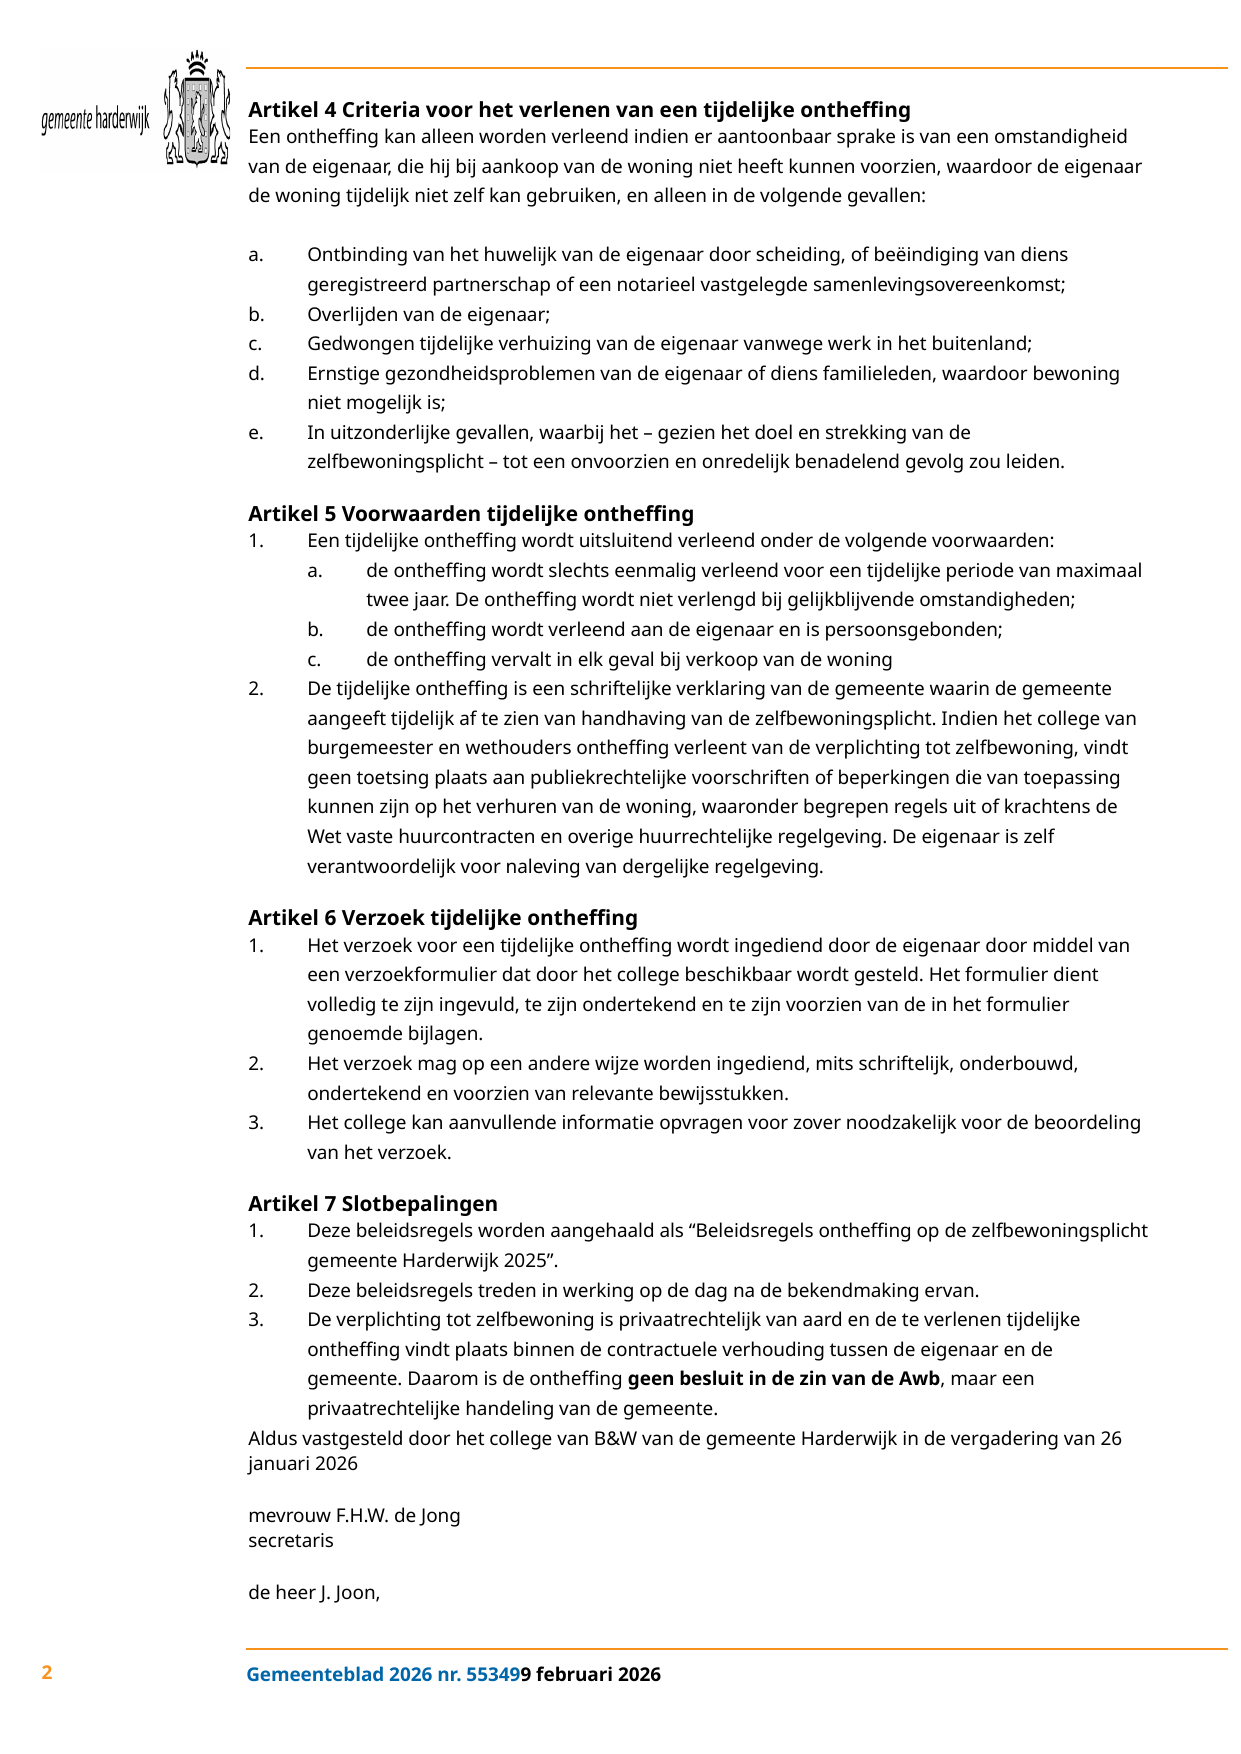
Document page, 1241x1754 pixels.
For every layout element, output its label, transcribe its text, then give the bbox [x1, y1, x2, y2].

text Een ontheffing kan alleen worden verleend indien er aantoonbaar sprake is van een omstandigheid van de eigenaar, die hij bij aankoop van de woning niet heeft kunnen voorzien, waardoor de eigenaar de woning tijdelijk niet zelf kan gebruiken, en alleen in de volgende gevallen: [248, 123, 1152, 208]
list de ontheffing wordt slechts eenmalig verleend voor een tijdelijke periode van maximaal twee jaar. De ontheffing wordt niet verlengd bij gelijkblijvende omstandigheden; [307, 557, 1152, 612]
text Artikel 7 Slotbepalingen [248, 1189, 1152, 1218]
text mevrouw F.H.W. de Jong [248, 1502, 1152, 1528]
list Overlijden van de eigenaar; [248, 301, 1152, 326]
list De tijdelijke ontheffing is een schriftelijke verklaring van de gemeente waarin de gemeente aangeeft tijdelijk af te zien van handhaving van de zelfbewoningsplicht. Indien het college van burgemeester en wethouders ontheffing verleent van de verplichting tot zelfbewoning, vindt geen toetsing plaats aan publiekrechtelijke voorschriften of beperkingen die van toepassing kunnen zijn op het verhuren van de woning, waaronder begrepen regels uit of krachtens de Wet vaste huurcontracten en overige huurrechtelijke regelgeving. De eigenaar is zelf verantwoordelijk voor naleving van dergelijke regelgeving. [248, 675, 1152, 879]
list In uitzonderlijke gevallen, waarbij het – gezien het doel en strekking van de zelfbewoningsplicht – tot een onvoorzien en onredelijk benadelend gevolg zou leiden. [248, 419, 1152, 474]
list Ontbinding van het huwelijk van de eigenaar door scheiding, of beëindiging van diens geregistreerd partnerschap of een notarieel vastgelegde samenlevingsovereenkomst; [248, 242, 1152, 297]
list de ontheffing vervalt in elk geval bij verkoop van de woning [307, 646, 1152, 672]
list Het verzoek voor een tijdelijke ontheffing wordt ingediend door de eigenaar door middel van een verzoekformulier dat door het college beschikbaar wordt gesteld. Het formulier dient volledig te zijn ingevuld, te zijn ondertekend en te zijn voorzien van de in het formulier genoemde bijlagen. [248, 932, 1152, 1046]
list de ontheffing wordt verleend aan de eigenaar en is persoonsgebonden; [307, 616, 1152, 642]
list Deze beleidsregels treden in werking op de dag na de bekendmaking ervan. [248, 1277, 1152, 1303]
list Deze beleidsregels worden aangehaald als “Beleidsregels ontheffing op de zelfbewoningsplicht gemeente Harderwijk 2025”. [248, 1218, 1152, 1273]
list Ernstige gezondheidsproblemen van de eigenaar of diens familieleden, waardoor bewoning niet mogelijk is; [248, 360, 1152, 415]
text de heer J. Joon, [248, 1579, 1152, 1605]
text Artikel 6 Verzoek tijdelijke ontheffing [248, 903, 1152, 932]
list Een tijdelijke ontheffing wordt uitsluitend verleend onder de volgende voorwaarden: [248, 527, 1152, 553]
text secretaris [248, 1528, 1152, 1553]
text Artikel 5 Voorwaarden tijdelijke ontheffing [248, 499, 1152, 527]
list Het verzoek mag op een andere wijze worden ingediend, mits schriftelijk, onderbouwd, ondertekend en voorzien van relevante bewijsstukken. [248, 1050, 1152, 1105]
picture [41, 47, 231, 172]
text Artikel 4 Criteria voor het verlenen van een tijdelijke ontheffing [248, 95, 1152, 123]
list De verplichting tot zelfbewoning is privaatrechtelijk van aard en de te verlenen tijdelijke ontheffing vindt plaats binnen de contractuele verhouding tussen de eigenaar en de gemeente. Daarom is de ontheffing geen besluit in de zin van de Awb, maar een privaatrechtelijke handeling van de gemeente. [248, 1306, 1152, 1421]
list Gedwongen tijdelijke verhuizing van de eigenaar vanwege werk in het buitenland; [248, 330, 1152, 356]
text Aldus vastgesteld door het college van B&W van de gemeente Harderwijk in de vergadering van 26 januari 2026 [248, 1425, 1152, 1476]
list Het college kan aanvullende informatie opvragen voor zover noodzakelijk voor de beoordeling van het verzoek. [248, 1109, 1152, 1164]
